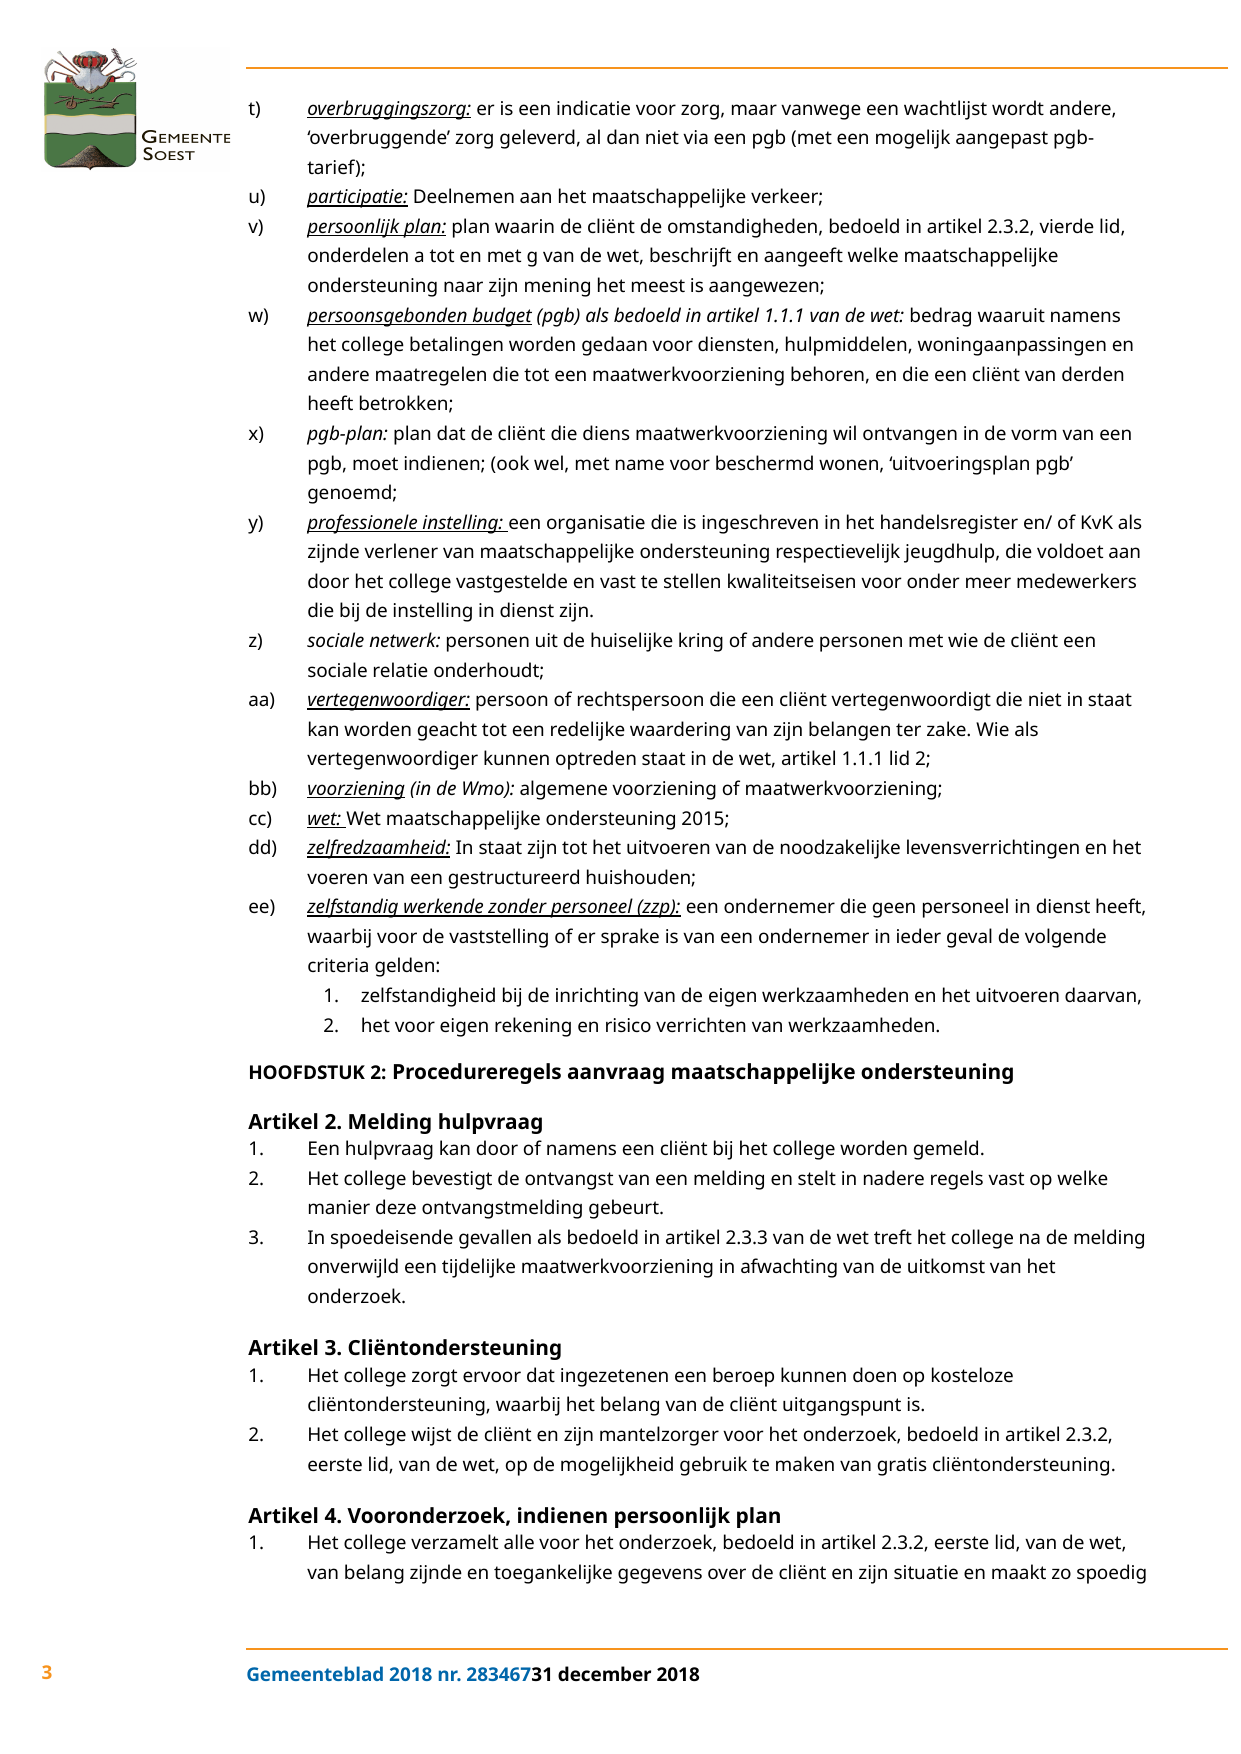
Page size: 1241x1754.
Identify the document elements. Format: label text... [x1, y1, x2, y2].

list Het college bevestigt de ontvangst van een melding en stelt in nadere regels vast op welke manier deze ontvangstmelding gebeurt. [248, 1165, 1152, 1220]
list voorziening (in de Wmo): algemene voorziening of maatwerkvoorziening; [248, 775, 1152, 801]
list participatie: Deelnemen aan het maatschappelijke verkeer; [248, 183, 1152, 209]
list zelfstandigheid bij de inrichting van de eigen werkzaamheden en het uitvoeren daarvan, [323, 982, 1152, 1008]
list persoonlijk plan: plan waarin de cliënt de omstandigheden, bedoeld in artikel 2.3.2, vierde lid, onderdelen a tot en met g van de wet, beschrijft en aangeeft welke maatschappelijke ondersteuning naar zijn mening het meest is aangewezen; [248, 213, 1152, 298]
list zelfredzaamheid: In staat zijn tot het uitvoeren van de noodzakelijke levensverrichtingen en het voeren van een gestructureerd huishouden; [248, 834, 1152, 890]
list wet: Wet maatschappelijke ondersteuning 2015; [248, 805, 1152, 831]
list vertegenwoordiger: persoon of rechtspersoon die een cliënt vertegenwoordigt die niet in staat kan worden geacht tot een redelijke waardering van zijn belangen ter zake. Wie als vertegenwoordiger kunnen optreden staat in de wet, artikel 1.1.1 lid 2; [248, 686, 1152, 771]
list zelfstandig werkende zonder personeel (zzp): een ondernemer die geen personeel in dienst heeft, waarbij voor de vaststelling of er sprake is van een ondernemer in ieder geval de volgende criteria gelden: [248, 893, 1152, 978]
picture [41, 47, 231, 172]
list pgb-plan: plan dat de cliënt die diens maatwerkvoorziening wil ontvangen in de vorm van een pgb, moet indienen; (ook wel, met name voor beschermd wonen, ‘uitvoeringsplan pgb’ genoemd; [248, 420, 1152, 505]
list professionele instelling: een organisatie die is ingeschreven in het handelsregister en/ of KvK als zijnde verlener van maatschappelijke ondersteuning respectievelijk jeugdhulp, die voldoet aan door het college vastgestelde en vast te stellen kwaliteitseisen voor onder meer medewerkers die bij de instelling in dienst zijn. [248, 509, 1152, 623]
list sociale netwerk: personen uit de huiselijke kring of andere personen met wie de cliënt een sociale relatie onderhoudt; [248, 627, 1152, 683]
list Een hulpvraag kan door of namens een cliënt bij het college worden gemeld. [248, 1135, 1152, 1161]
list Het college wijst de cliënt en zijn mantelzorger voor het onderzoek, bedoeld in artikel 2.3.2, eerste lid, van de wet, op de mogelijkheid gebruik te maken van gratis cliëntondersteuning. [248, 1421, 1152, 1476]
list Het college verzamelt alle voor het onderzoek, bedoeld in artikel 2.3.2, eerste lid, van de wet, van belang zijnde en toegankelijke gegevens over de cliënt en zijn situatie en maakt zo spoedig [248, 1529, 1152, 1585]
text HOOFDSTUK 2: Procedureregels aanvraag maatschappelijke ondersteuning [248, 1057, 1152, 1086]
list persoonsgebonden budget (pgb) als bedoeld in artikel 1.1.1 van de wet: bedrag waaruit namens het college betalingen worden gedaan voor diensten, hulpmiddelen, woningaanpassingen en andere maatregelen die tot een maatwerkvoorziening behoren, en die een cliënt van derden heeft betrokken; [248, 302, 1152, 416]
list het voor eigen rekening en risico verrichten van werkzaamheden. [323, 1012, 1152, 1038]
list Het college zorgt ervoor dat ingezetenen een beroep kunnen doen op kosteloze cliëntondersteuning, waarbij het belang van de cliënt uitgangspunt is. [248, 1362, 1152, 1417]
list overbruggingszorg: er is een indicatie voor zorg, maar vanwege een wachtlijst wordt andere, ‘overbruggende’ zorg geleverd, al dan niet via een pgb (met een mogelijk aangepast pgb-tarief); [248, 95, 1152, 180]
text Artikel 3. Cliëntondersteuning [248, 1333, 1152, 1362]
text Artikel 4. Vooronderzoek, indienen persoonlijk plan [248, 1501, 1152, 1529]
list In spoedeisende gevallen als bedoeld in artikel 2.3.3 van de wet treft het college na de melding onverwijld een tijdelijke maatwerkvoorziening in afwachting van de uitkomst van het onderzoek. [248, 1224, 1152, 1309]
text Artikel 2. Melding hulpvraag [248, 1107, 1152, 1135]
